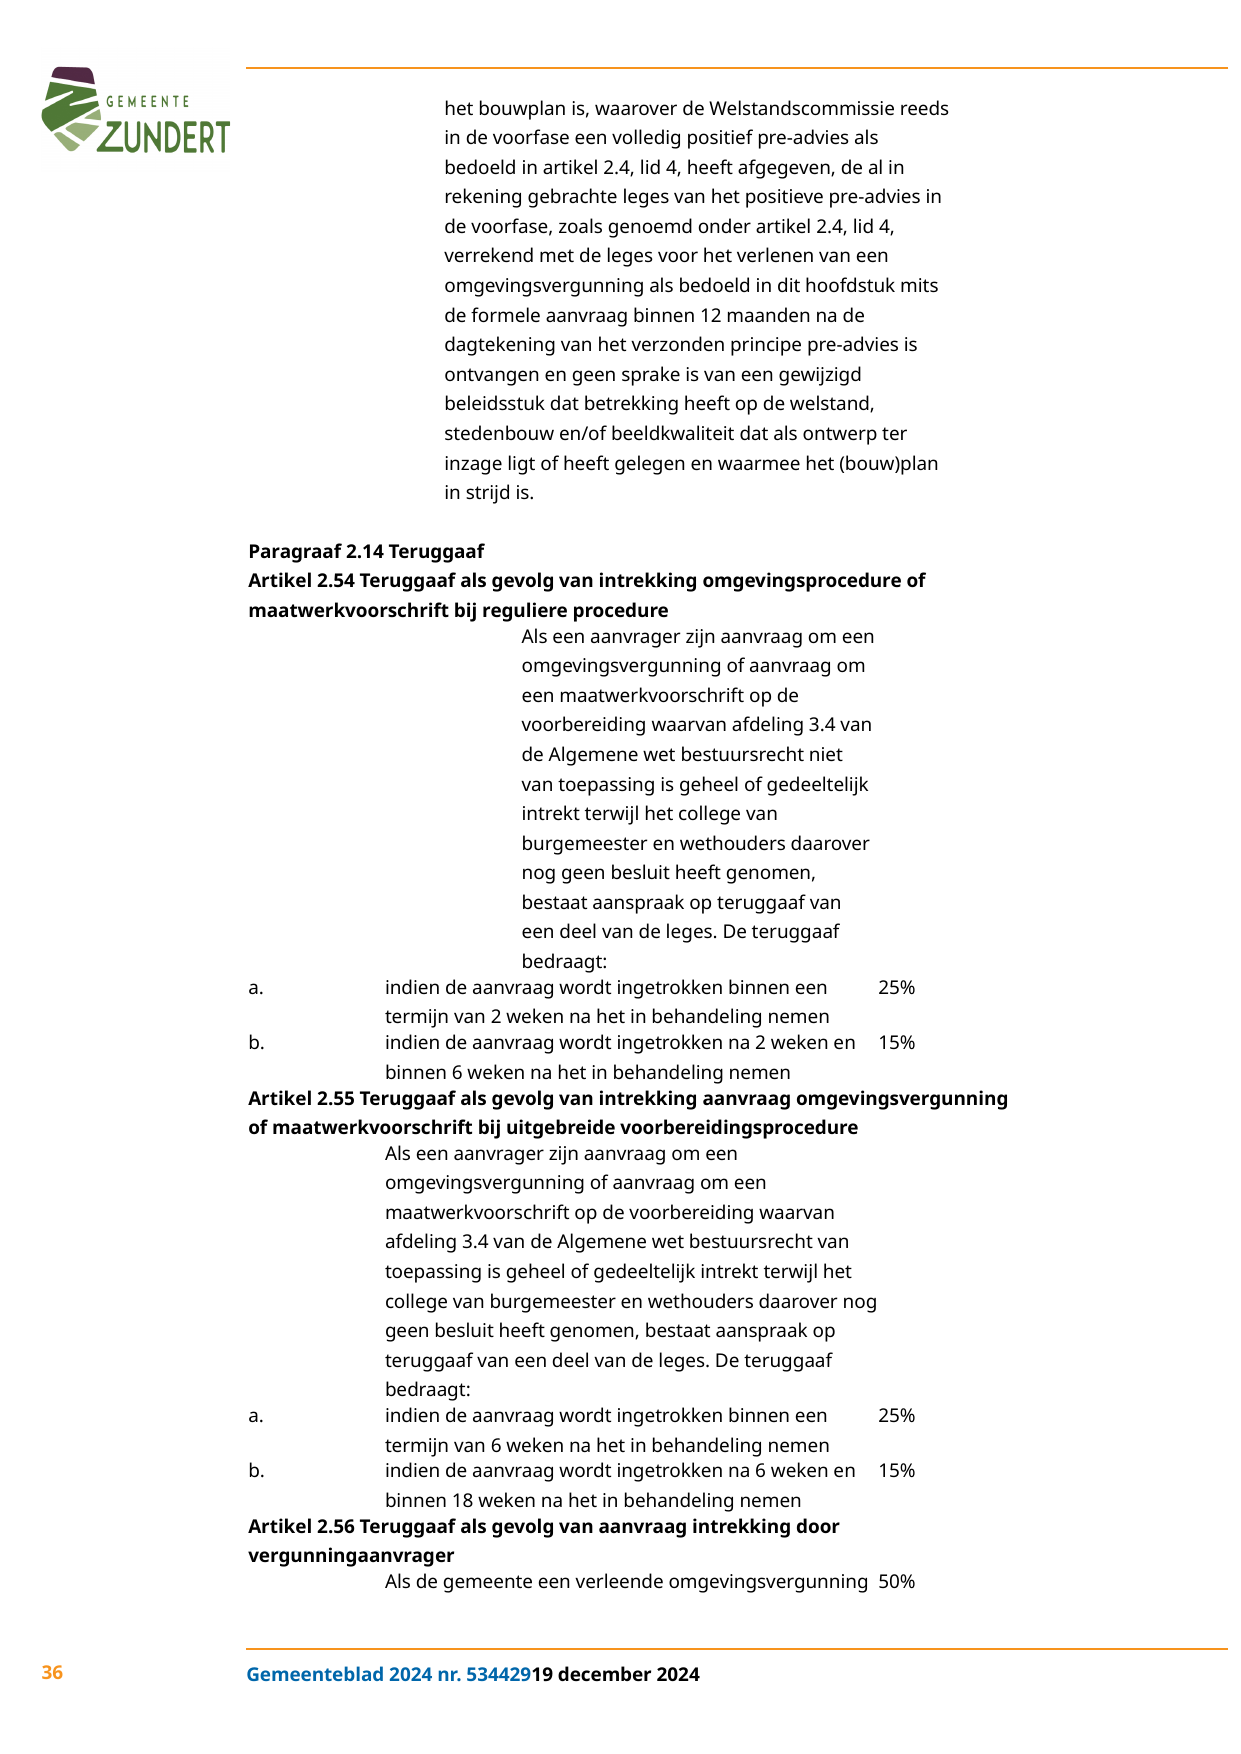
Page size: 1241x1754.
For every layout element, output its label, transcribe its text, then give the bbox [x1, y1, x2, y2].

table_cell 25% [878, 974, 1015, 1029]
table_cell 25% [878, 1403, 1015, 1458]
table_cell indien de aanvraag wordt ingetrokken na 2 weken en binnen 6 weken na het in behandeling nemen [385, 1029, 878, 1085]
table_cell Artikel 2.55 Teruggaaf als gevolg van intrekking aanvraag omgevingsvergunning of maatwerkvoorschrift bij uitgebreide voorbereidingsprocedure [248, 1085, 1015, 1140]
table_cell [248, 1140, 385, 1402]
table_cell b. [248, 1458, 385, 1513]
table_header Artikel 2.54 Teruggaaf als gevolg van intrekking omgevingsprocedure of maatwerkvoorschrift bij reguliere procedure [248, 568, 1015, 623]
table_cell Als een aanvrager zijn aanvraag om een omgevingsvergunning of aanvraag om een maatwerkvoorschrift op de voorbereiding waarvan afdeling 3.4 van de Algemene wet bestuursrecht niet van toepassing is geheel of gedeeltelijk intrekt terwijl het college van burgemeester en wethouders daarover nog geen besluit heeft genomen, bestaat aanspraak op teruggaaf van een deel van de leges. De teruggaaf bedraagt: [521, 623, 878, 974]
table_cell [248, 1568, 385, 1594]
table_cell a. [248, 974, 385, 1029]
table_cell indien de aanvraag wordt ingetrokken binnen een termijn van 2 weken na het in behandeling nemen [385, 974, 878, 1029]
picture [41, 47, 231, 172]
table_cell [248, 623, 521, 974]
text Paragraaf 2.14 Teruggaaf [248, 538, 1152, 564]
table_cell Artikel 2.56 Teruggaaf als gevolg van aanvraag intrekking door vergunningaanvrager [248, 1513, 1015, 1568]
table_cell het bouwplan is, waarover de Welstandscommissie reeds in de voorfase een volledig positief pre-advies als bedoeld in artikel 2.4, lid 4, heeft afgegeven, de al in rekening gebrachte leges van het positieve pre-advies in de voorfase, zoals genoemd onder artikel 2.4, lid 4, verrekend met de leges voor het verlenen van een omgevingsvergunning als bedoeld in dit hoofdstuk mits de formele aanvraag binnen 12 maanden na de dagtekening van het verzonden principe pre-advies is ontvangen en geen sprake is van een gewijzigd beleidsstuk dat betrekking heeft op de welstand, stedenbouw en/of beeldkwaliteit dat als ontwerp ter inzage ligt of heeft gelegen en waarmee het (bouw)plan in strijd is. [444, 95, 956, 505]
table_cell Als een aanvrager zijn aanvraag om een omgevingsvergunning of aanvraag om een maatwerkvoorschrift op de voorbereiding waarvan afdeling 3.4 van de Algemene wet bestuursrecht van toepassing is geheel of gedeeltelijk intrekt terwijl het college van burgemeester en wethouders daarover nog geen besluit heeft genomen, bestaat aanspraak op teruggaaf van een deel van de leges. De teruggaaf bedraagt: [385, 1140, 878, 1402]
table_cell Als de gemeente een verleende omgevingsvergunning [385, 1568, 878, 1594]
table_cell indien de aanvraag wordt ingetrokken na 6 weken en binnen 18 weken na het in behandeling nemen [385, 1458, 878, 1513]
table_cell [878, 623, 1015, 974]
table_cell 15% [878, 1458, 1015, 1513]
table_cell [248, 95, 444, 505]
table_cell indien de aanvraag wordt ingetrokken binnen een termijn van 6 weken na het in behandeling nemen [385, 1403, 878, 1458]
table_cell 50% [878, 1568, 1015, 1594]
table_cell 15% [878, 1029, 1015, 1085]
table_cell a. [248, 1403, 385, 1458]
table_cell b. [248, 1029, 385, 1085]
table_cell [956, 95, 1152, 505]
table_cell [878, 1140, 1015, 1402]
